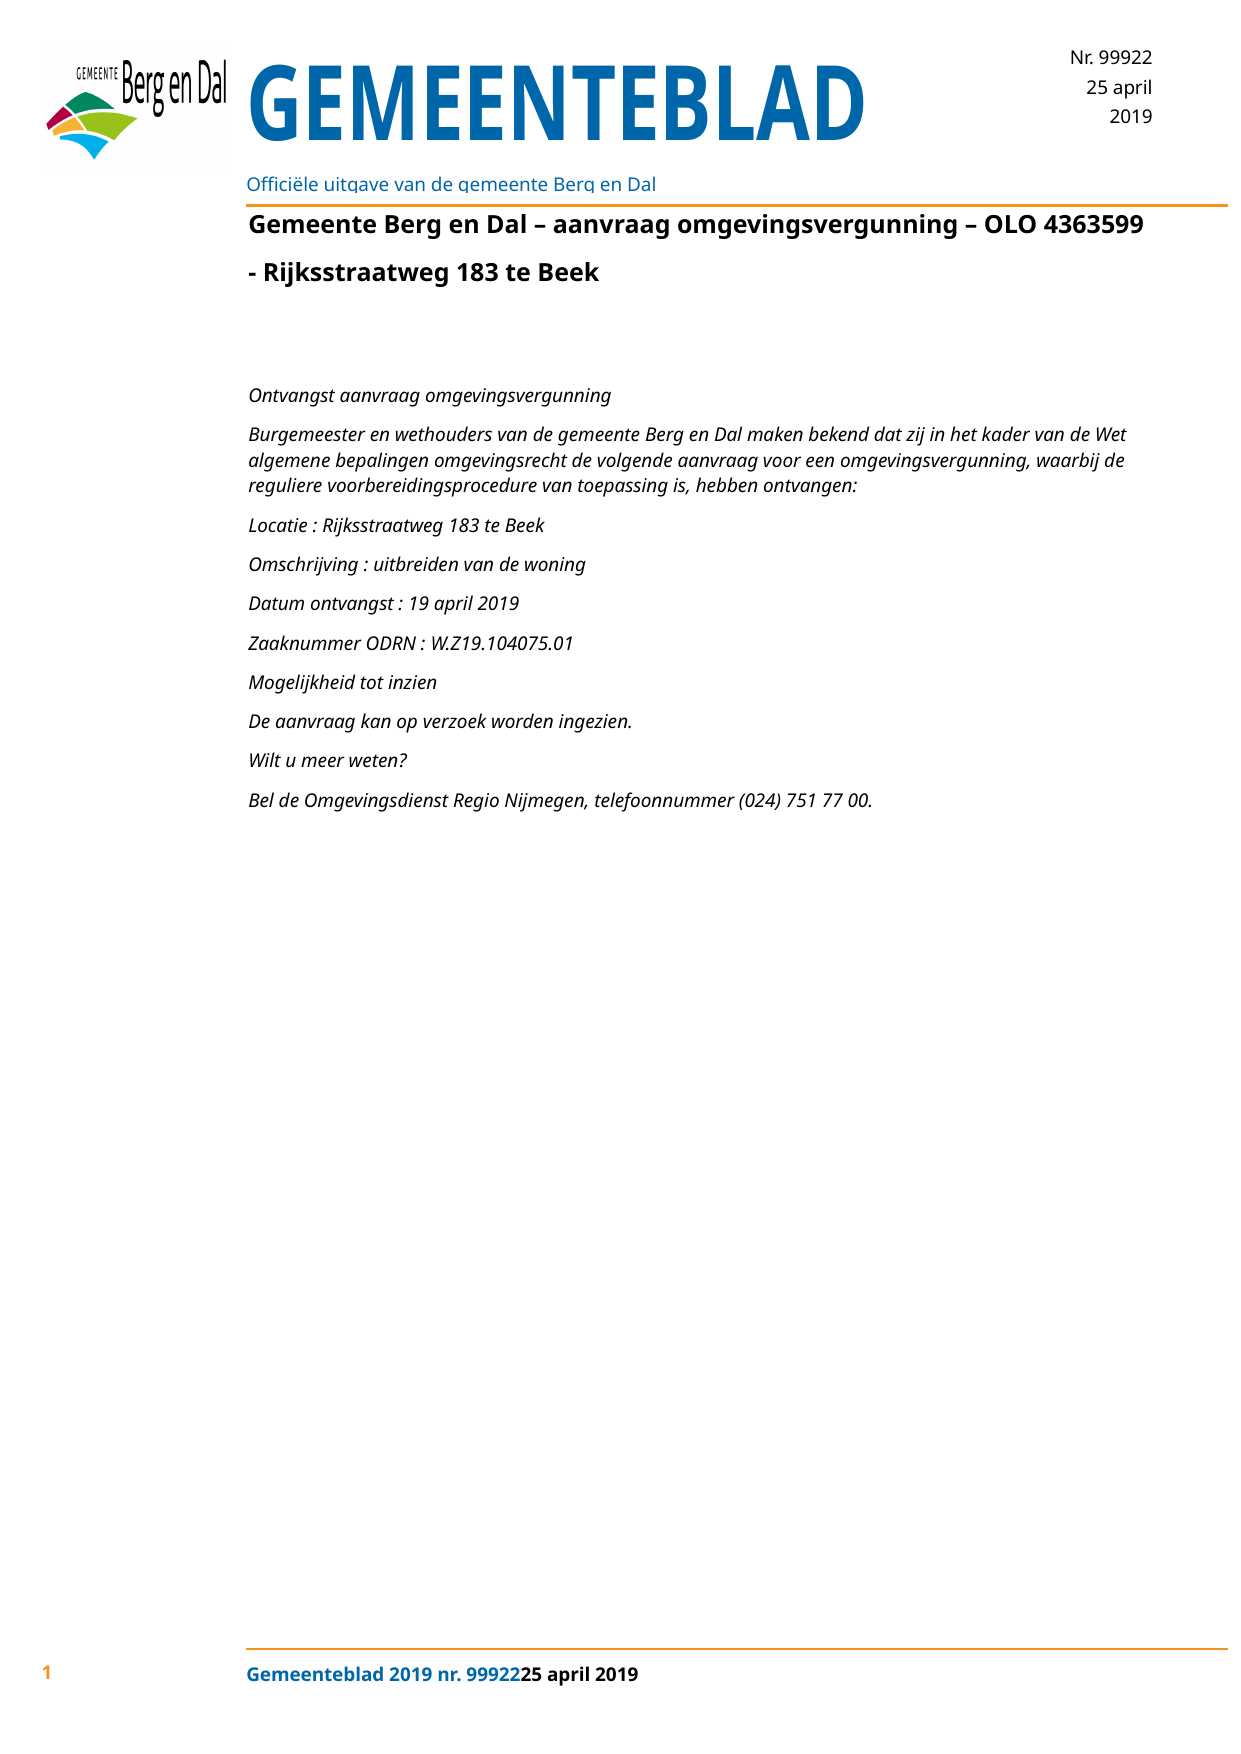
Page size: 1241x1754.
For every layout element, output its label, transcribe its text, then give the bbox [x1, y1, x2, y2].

text De aanvraag kan op verzoek worden ingezien. [248, 708, 1152, 734]
text Locatie : Rijksstraatweg 183 te Beek [248, 512, 1152, 538]
text Datum ontvangst : 19 april 2019 [248, 590, 1152, 616]
text Mogelijkheid tot inzien [248, 669, 1152, 695]
text Zaaknummer ODRN : W.Z19.104075.01 [248, 630, 1152, 655]
text Omschrijving : uitbreiden van de woning [248, 551, 1152, 577]
text Wilt u meer weten? [248, 747, 1152, 773]
picture [41, 47, 231, 172]
text Bel de Omgevingsdienst Regio Nijmegen, telefoonnummer (024) 751 77 00. [248, 787, 1152, 812]
text Gemeente Berg en Dal – aanvraag omgevingsvergunning – OLO 4363599 - Rijksstraatweg 183 te Beek [248, 207, 1152, 288]
text Ontvangst aanvraag omgevingsvergunning [248, 382, 1152, 408]
text Burgemeester en wethouders van de gemeente Berg en Dal maken bekend dat zij in het kader van de Wet algemene bepalingen omgevingsrecht de volgende aanvraag voor een omgevingsvergunning, waarbij de reguliere voorbereidingsprocedure van toepassing is, hebben ontvangen: [248, 421, 1152, 498]
